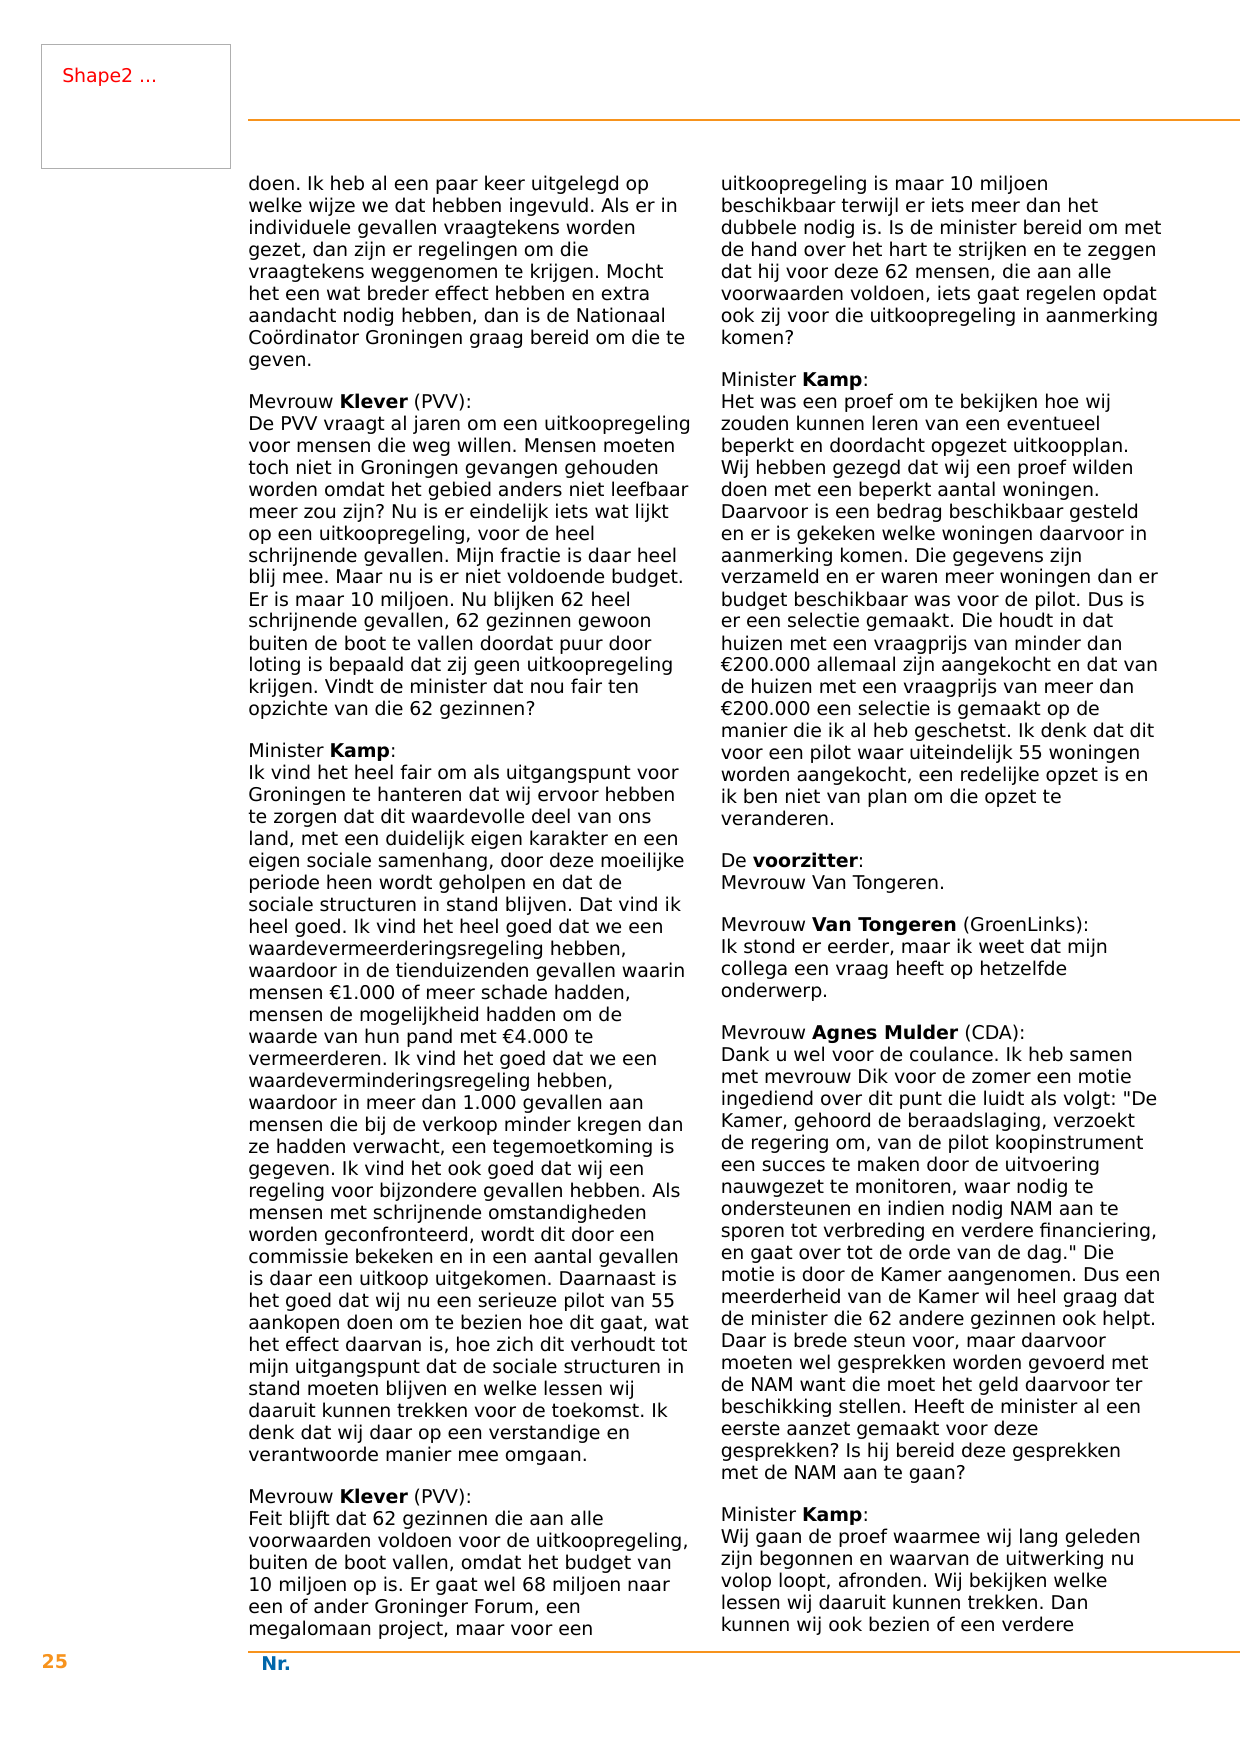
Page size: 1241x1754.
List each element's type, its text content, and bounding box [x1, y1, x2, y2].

text Wij gaan de proef waarmee wij lang geleden zijn begonnen en waarvan de uitwerking nu volop loopt, afronden. Wij bekijken welke lessen wij daaruit kunnen trekken. Dan kunnen wij ook bezien of een verdere [721, 1526, 1163, 1636]
text Mevrouw Klever (PVV): [248, 391, 691, 413]
text Feit blijft dat 62 gezinnen die aan alle voorwaarden voldoen voor de uitkoopregeling, buiten de boot vallen, omdat het budget van 10 miljoen op is. Er gaat wel 68 miljoen naar een of ander Groninger Forum, een megalomaan project, maar voor een [248, 1508, 691, 1639]
text Ik vind het heel fair om als uitgangspunt voor Groningen te hanteren dat wij ervoor hebben te zorgen dat dit waardevolle deel van ons land, met een duidelijk eigen karakter en een eigen sociale samenhang, door deze moeilijke periode heen wordt geholpen en dat de sociale structuren in stand blijven. Dat vind ik heel goed. Ik vind het heel goed dat we een waardevermeerderingsregeling hebben, waardoor in de tienduizenden gevallen waarin mensen €1.000 of meer schade hadden, mensen de mogelijkheid hadden om de waarde van hun pand met €4.000 te vermeerderen. Ik vind het goed dat we een waardeverminderingsregeling hebben, waardoor in meer dan 1.000 gevallen aan mensen die bij de verkoop minder kregen dan ze hadden verwacht, een tegemoetkoming is gegeven. Ik vind het ook goed dat wij een regeling voor bijzondere gevallen hebben. Als mensen met schrijnende omstandigheden worden geconfronteerd, wordt dit door een commissie bekeken en in een aantal gevallen is daar een uitkoop uitgekomen. Daarnaast is het goed dat wij nu een serieuze pilot van 55 aankopen doen om te bezien hoe dit gaat, wat het effect daarvan is, hoe zich dit verhoudt tot mijn uitgangspunt dat de sociale structuren in stand moeten blijven en welke lessen wij daaruit kunnen trekken voor de toekomst. Ik denk dat wij daar op een verstandige en verantwoorde manier mee omgaan. [248, 762, 691, 1466]
text uitkoopregeling is maar 10 miljoen beschikbaar terwijl er iets meer dan het dubbele nodig is. Is de minister bereid om met de hand over het hart te strijken en te zeggen dat hij voor deze 62 mensen, die aan alle voorwaarden voldoen, iets gaat regelen opdat ook zij voor die uitkoopregeling in aanmerking komen? [721, 173, 1163, 349]
text Mevrouw Van Tongeren. [721, 872, 1163, 894]
text De voorzitter: [721, 850, 1163, 872]
text Het was een proef om te bekijken hoe wij zouden kunnen leren van een eventueel beperkt en doordacht opgezet uitkoopplan. Wij hebben gezegd dat wij een proef wilden doen met een beperkt aantal woningen. Daarvoor is een bedrag beschikbaar gesteld en er is gekeken welke woningen daarvoor in aanmerking komen. Die gegevens zijn verzameld en er waren meer woningen dan er budget beschikbaar was voor de pilot. Dus is er een selectie gemaakt. Die houdt in dat huizen met een vraagprijs van minder dan €200.000 allemaal zijn aangekocht en dat van de huizen met een vraagprijs van meer dan €200.000 een selectie is gemaakt op de manier die ik al heb geschetst. Ik denk dat dit voor een pilot waar uiteindelijk 55 woningen worden aangekocht, een redelijke opzet is en ik ben niet van plan om die opzet te veranderen. [721, 391, 1163, 830]
text Minister Kamp: [721, 369, 1163, 391]
text Ik stond er eerder, maar ik weet dat mijn collega een vraag heeft op hetzelfde onderwerp. [721, 936, 1163, 1002]
text Mevrouw Van Tongeren (GroenLinks): [721, 914, 1163, 936]
text Minister Kamp: [248, 740, 691, 762]
text Dank u wel voor de coulance. Ik heb samen met mevrouw Dik voor de zomer een motie ingediend over dit punt die luidt als volgt: "De Kamer, gehoord de beraadslaging, verzoekt de regering om, van de pilot koopinstrument een succes te maken door de uitvoering nauwgezet te monitoren, waar nodig te ondersteunen en indien nodig NAM aan te sporen tot verbreding en verdere financiering, en gaat over tot de orde van de dag." Die motie is door de Kamer aangenomen. Dus een meerderheid van de Kamer wil heel graag dat de minister die 62 andere gezinnen ook helpt. Daar is brede steun voor, maar daarvoor moeten wel gesprekken worden gevoerd met de NAM want die moet het geld daarvoor ter beschikking stellen. Heeft de minister al een eerste aanzet gemaakt voor deze gesprekken? Is hij bereid deze gesprekken met de NAM aan te gaan? [721, 1044, 1163, 1484]
text doen. Ik heb al een paar keer uitgelegd op welke wijze we dat hebben ingevuld. Als er in individuele gevallen vraagtekens worden gezet, dan zijn er regelingen om die vraagtekens weggenomen te krijgen. Mocht het een wat breder effect hebben en extra aandacht nodig hebben, dan is de Nationaal Coördinator Groningen graag bereid om die te geven. [248, 173, 691, 371]
text Minister Kamp: [721, 1504, 1163, 1526]
text De PVV vraagt al jaren om een uitkoopregeling voor mensen die weg willen. Mensen moeten toch niet in Groningen gevangen gehouden worden omdat het gebied anders niet leefbaar meer zou zijn? Nu is er eindelijk iets wat lijkt op een uitkoopregeling, voor de heel schrijnende gevallen. Mijn fractie is daar heel blij mee. Maar nu is er niet voldoende budget. Er is maar 10 miljoen. Nu blijken 62 heel schrijnende gevallen, 62 gezinnen gewoon buiten de boot te vallen doordat puur door loting is bepaald dat zij geen uitkoopregeling krijgen. Vindt de minister dat nou fair ten opzichte van die 62 gezinnen? [248, 413, 691, 720]
text Mevrouw Agnes Mulder (CDA): [721, 1022, 1163, 1044]
text Mevrouw Klever (PVV): [248, 1486, 691, 1508]
